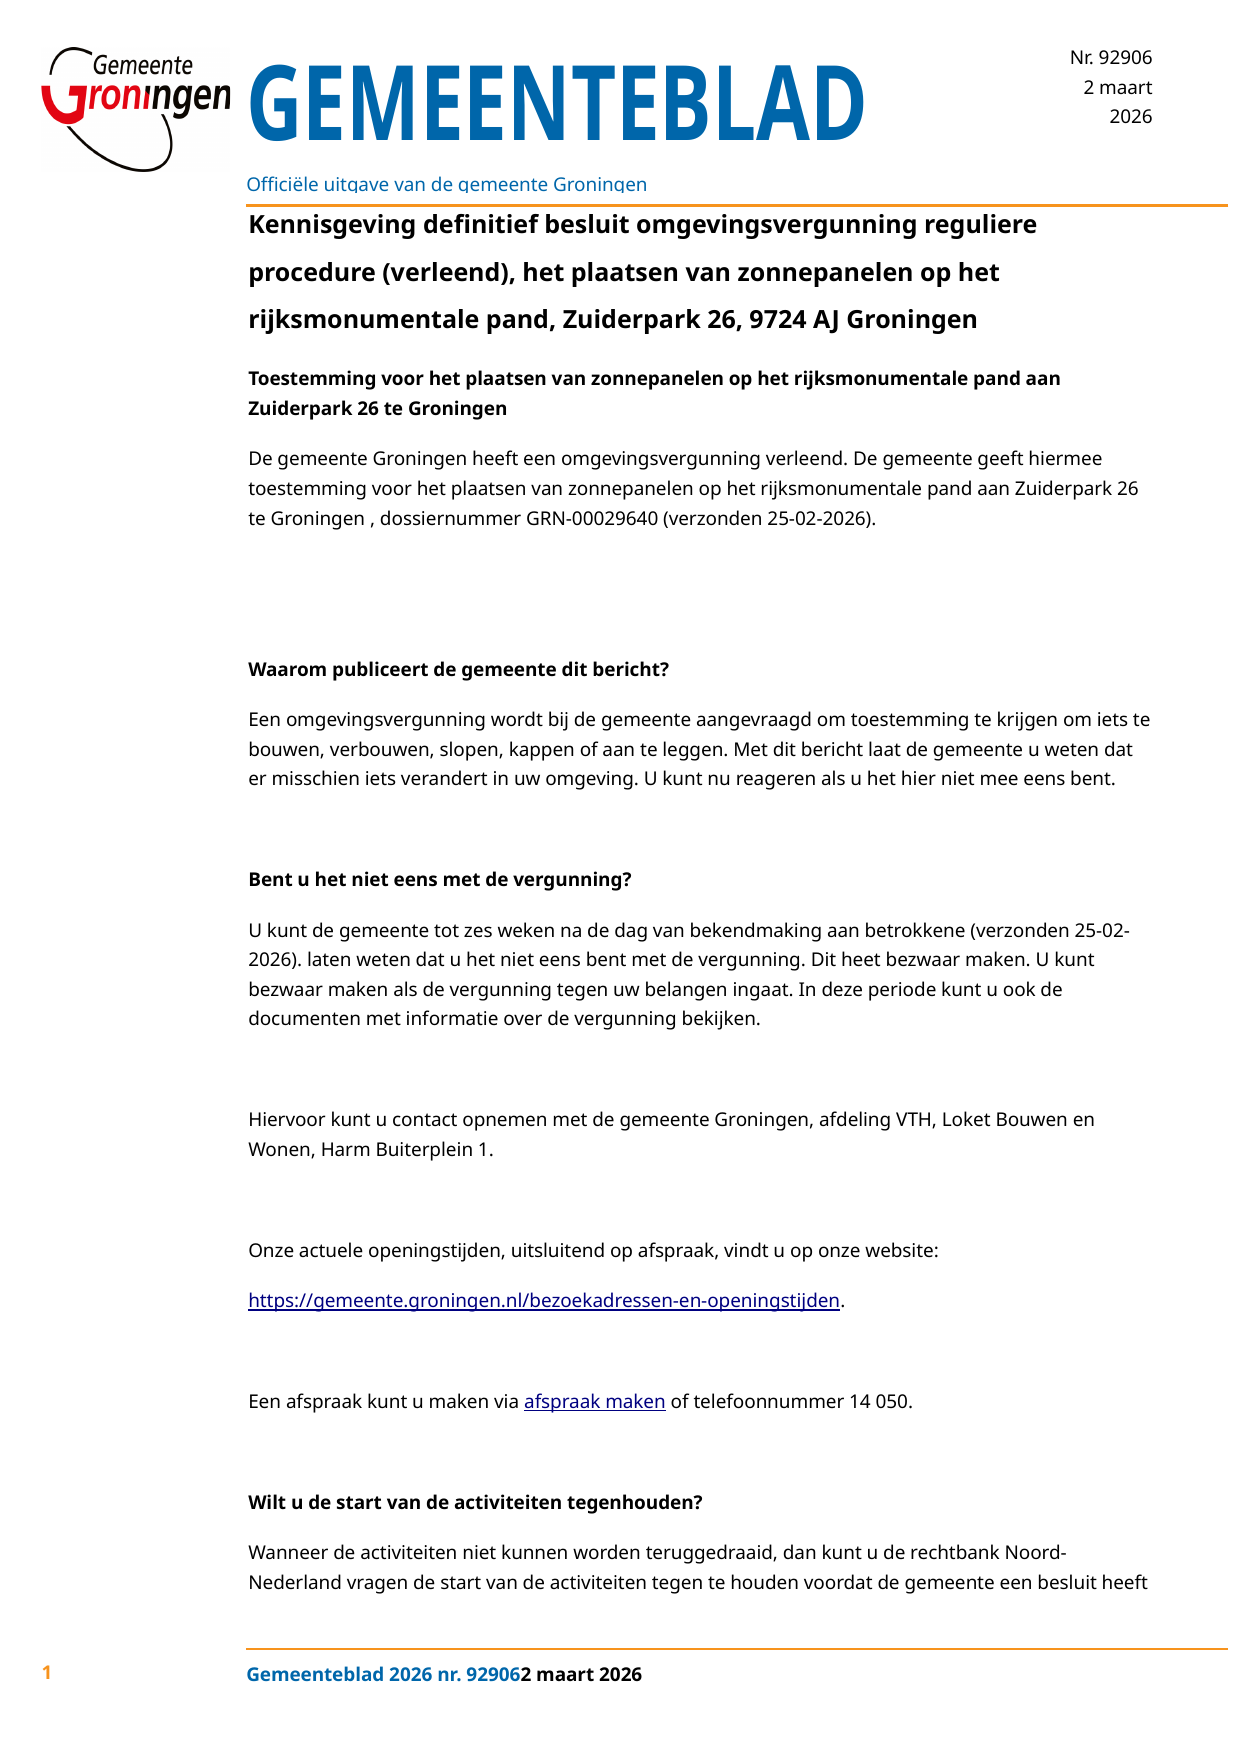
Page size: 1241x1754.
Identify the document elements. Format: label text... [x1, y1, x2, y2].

text Wilt u de start van de activiteiten tegenhouden? [248, 1489, 1152, 1514]
text https://gemeente.groningen.nl/bezoekadressen-en-openingstijden. [248, 1287, 1152, 1313]
text U kunt de gemeente tot zes weken na de dag van bekendmaking aan betrokkene (verzonden 25-02-2026). laten weten dat u het niet eens bent met de vergunning. Dit heet bezwaar maken. U kunt bezwaar maken als de vergunning tegen uw belangen ingaat. In deze periode kunt u ook de documenten met informatie over de vergunning bekijken. [248, 917, 1152, 1031]
picture [41, 47, 231, 172]
text Hiervoor kunt u contact opnemen met de gemeente Groningen, afdeling VTH, Loket Bouwen en Wonen, Harm Buiterplein 1. [248, 1106, 1152, 1162]
text Kennisgeving definitief besluit omgevingsvergunning reguliere procedure (verleend), het plaatsen van zonnepanelen op het rijksmonumentale pand, Zuiderpark 26, 9724 AJ Groningen [248, 207, 1152, 336]
text De gemeente Groningen heeft een omgevingsvergunning verleend. De gemeente geeft hiermee toestemming voor het plaatsen van zonnepanelen op het rijksmonumentale pand aan Zuiderpark 26 te Groningen , dossiernummer GRN-00029640 (verzonden 25-02-2026). [248, 446, 1152, 530]
text Waarom publiceert de gemeente dit bericht? [248, 656, 1152, 682]
text Een afspraak kunt u maken via afspraak maken of telefoonnummer 14 050. [248, 1388, 1152, 1414]
text Onze actuele openingstijden, uitsluitend op afspraak, vindt u op onze website: [248, 1237, 1152, 1262]
text Wanneer de activiteiten niet kunnen worden teruggedraaid, dan kunt u de rechtbank Noord-Nederland vragen de start van de activiteiten tegen te houden voordat de gemeente een besluit heeft [248, 1539, 1152, 1594]
text Een omgevingsvergunning wordt bij de gemeente aangevraagd om toestemming te krijgen om iets te bouwen, verbouwen, slopen, kappen of aan te leggen. Met dit bericht laat de gemeente u weten dat er misschien iets verandert in uw omgeving. U kunt nu reageren als u het hier niet mee eens bent. [248, 706, 1152, 791]
text Bent u het niet eens met de vergunning? [248, 866, 1152, 892]
text Toestemming voor het plaatsen van zonnepanelen op het rijksmonumentale pand aan Zuiderpark 26 te Groningen [248, 366, 1152, 421]
